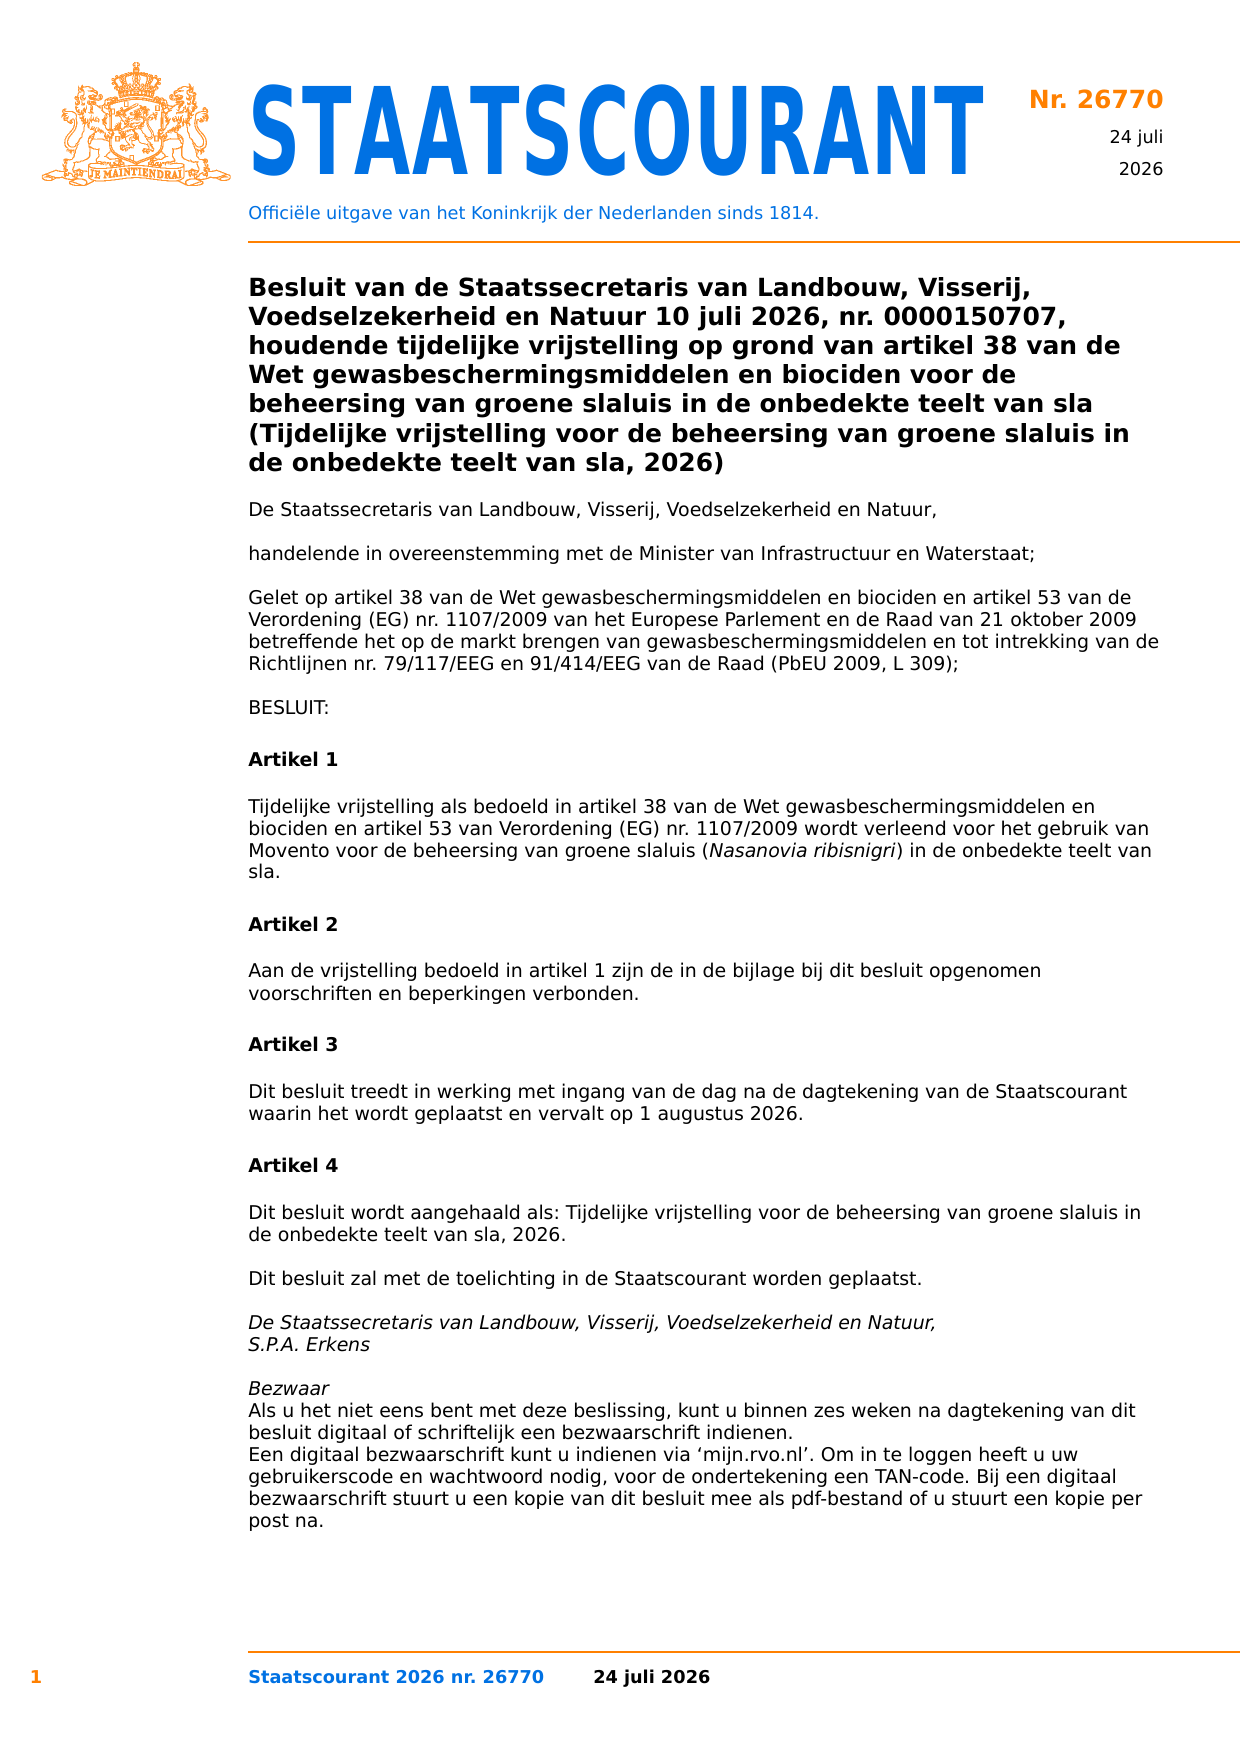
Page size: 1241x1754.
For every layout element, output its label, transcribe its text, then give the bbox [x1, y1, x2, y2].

text Dit besluit treedt in werking met ingang van de dag na de dagtekening van de Staatscourant waarin het wordt geplaatst en vervalt op 1 augustus 2026. [248, 1081, 1163, 1125]
table_cell Officiële uitgave van het Koninkrijk der Nederlanden sinds 1814. [248, 203, 1240, 241]
text Bezwaar [248, 1378, 1163, 1400]
text Aan de vrijstelling bedoeld in artikel 1 zijn de in de bijlage bij dit besluit opgenomen voorschriften en beperkingen verbonden. [248, 960, 1163, 1004]
text Tijdelijke vrijstelling als bedoeld in artikel 38 van de Wet gewasbeschermingsmiddelen en biociden en artikel 53 van Verordening (EG) nr. 1107/2009 wordt verleend voor het gebruik van Movento voor de beheersing van groene slaluis (Nasanovia ribisnigri) in de onbedekte teelt van sla. [248, 796, 1163, 883]
text De Staatssecretaris van Landbouw, Visserij, Voedselzekerheid en Natuur, [248, 499, 1163, 521]
picture [41, 62, 231, 186]
subtitle Artikel 3 [248, 1034, 1163, 1056]
table_header Nr. 26770 [998, 62, 1240, 121]
table_header STAATSCOURANT [248, 62, 998, 203]
text handelende in overeenstemming met de Minister van Infrastructuur en Waterstaat; [248, 543, 1163, 565]
text Dit besluit zal met de toelichting in de Staatscourant worden geplaatst. [248, 1268, 1163, 1290]
subtitle Artikel 1 [248, 748, 1163, 771]
table_cell 2026 [998, 153, 1240, 203]
subtitle Artikel 4 [248, 1155, 1163, 1177]
table_cell 24 juli [998, 121, 1240, 153]
subtitle Artikel 2 [248, 913, 1163, 935]
text BESLUIT: [248, 697, 1163, 718]
text De Staatssecretaris van Landbouw, Visserij, Voedselzekerheid en Natuur, S.P.A. Erkens [248, 1312, 1163, 1356]
text Dit besluit wordt aangehaald als: Tijdelijke vrijstelling voor de beheersing van groene slaluis in de onbedekte teelt van sla, 2026. [248, 1202, 1163, 1246]
text Als u het niet eens bent met deze beslissing, kunt u binnen zes weken na dagtekening van dit besluit digitaal of schriftelijk een bezwaarschrift indienen. [248, 1400, 1163, 1444]
subtitle Besluit van de Staatssecretaris van Landbouw, Visserij, Voedselzekerheid en Natuur 10 juli 2026, nr. 0000150707, houdende tijdelijke vrijstelling op grond van artikel 38 van de Wet gewasbeschermingsmiddelen en biociden voor de beheersing van groene slaluis in de onbedekte teelt van sla (Tijdelijke vrijstelling voor de beheersing van groene slaluis in de onbedekte teelt van sla, 2026) [248, 273, 1163, 477]
table_header [25, 62, 248, 241]
text Gelet op artikel 38 van de Wet gewasbeschermingsmiddelen en biociden en artikel 53 van de Verordening (EG) nr. 1107/2009 van het Europese Parlement en de Raad van 21 oktober 2009 betreffende het op de markt brengen van gewasbeschermingsmiddelen en tot intrekking van de Richtlijnen nr. 79/117/EEG en 91/414/EEG van de Raad (PbEU 2009, L 309); [248, 587, 1163, 675]
text Een digitaal bezwaarschrift kunt u indienen via ‘mijn.rvo.nl’. Om in te loggen heeft u uw gebruikerscode en wachtwoord nodig, voor de ondertekening een TAN-code. Bij een digitaal bezwaarschrift stuurt u een kopie van dit besluit mee als pdf-bestand of u stuurt een kopie per post na. [248, 1444, 1163, 1532]
